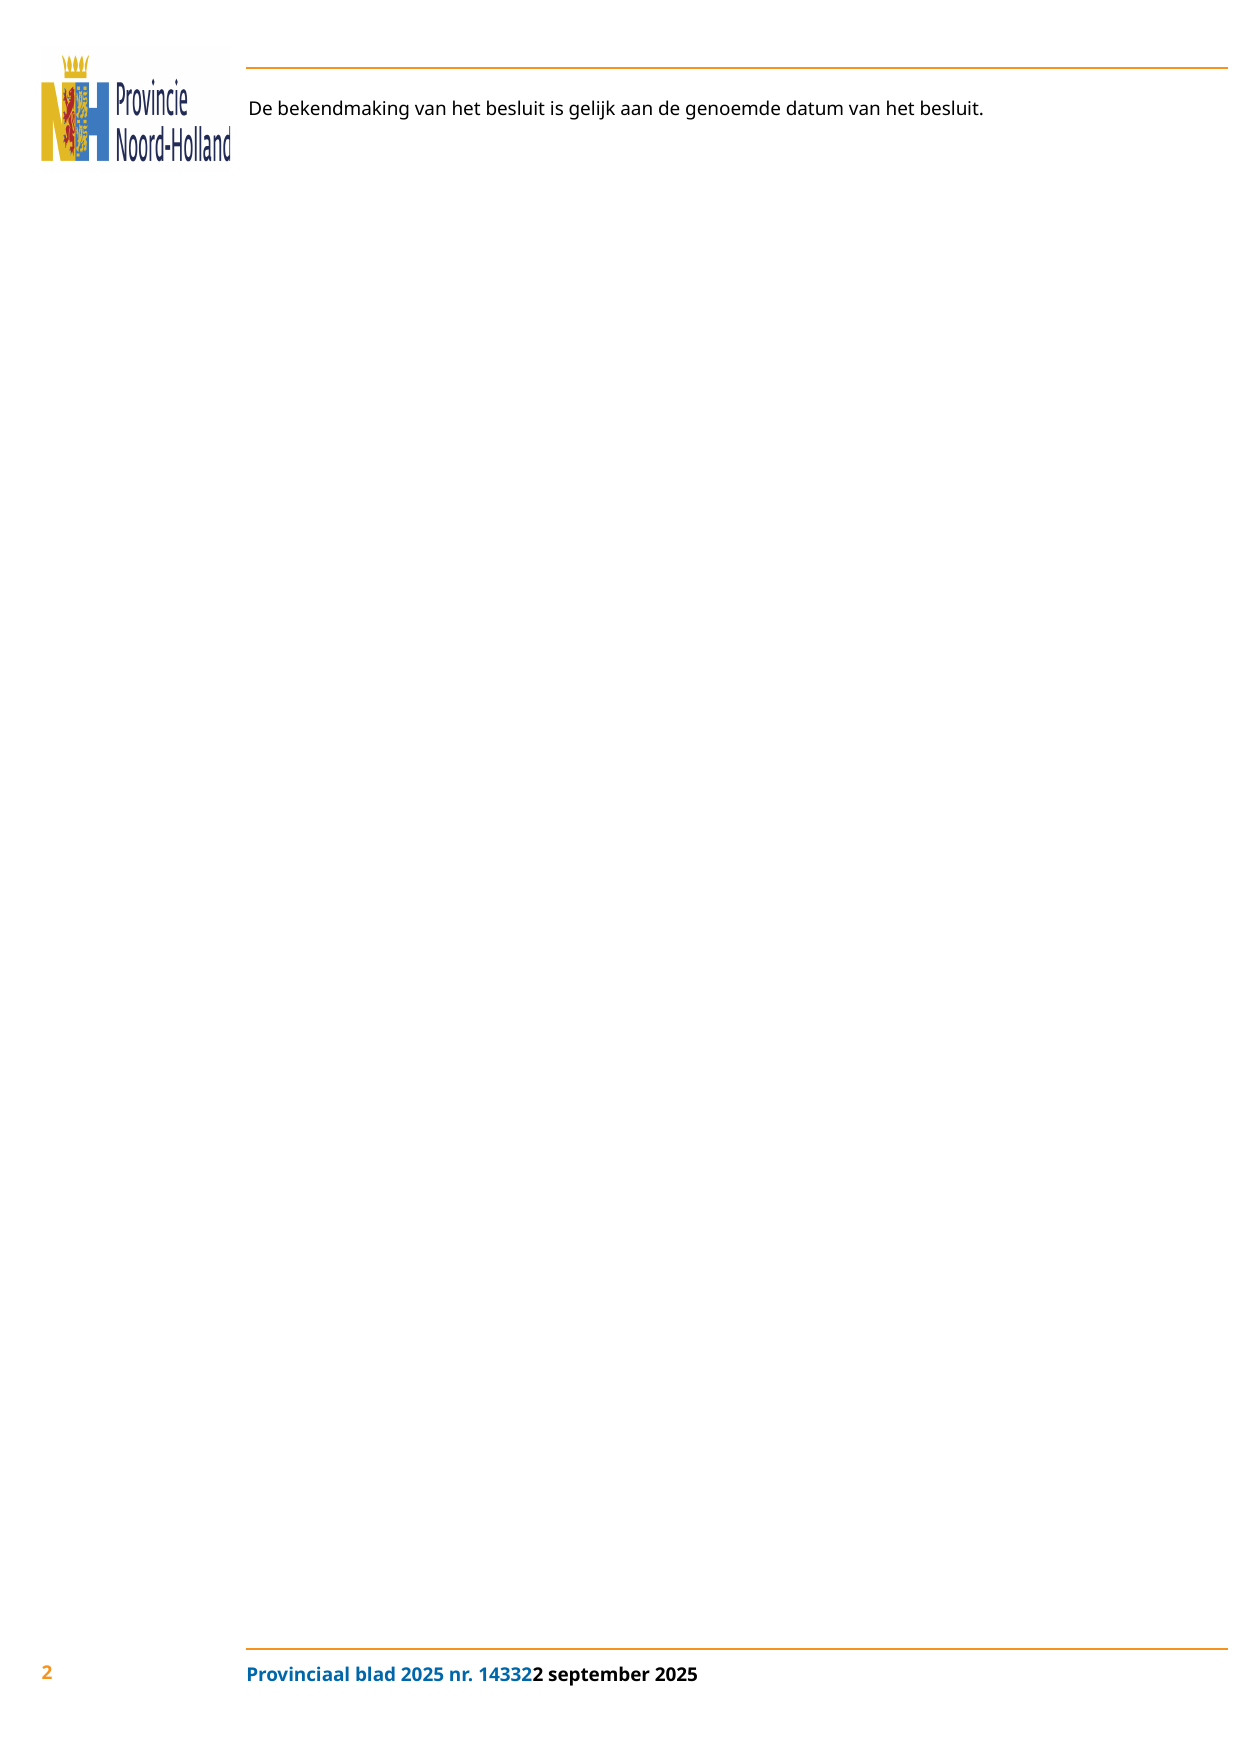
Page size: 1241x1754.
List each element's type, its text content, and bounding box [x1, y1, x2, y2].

text De bekendmaking van het besluit is gelijk aan de genoemde datum van het besluit. [248, 95, 1152, 121]
picture [41, 47, 231, 172]
